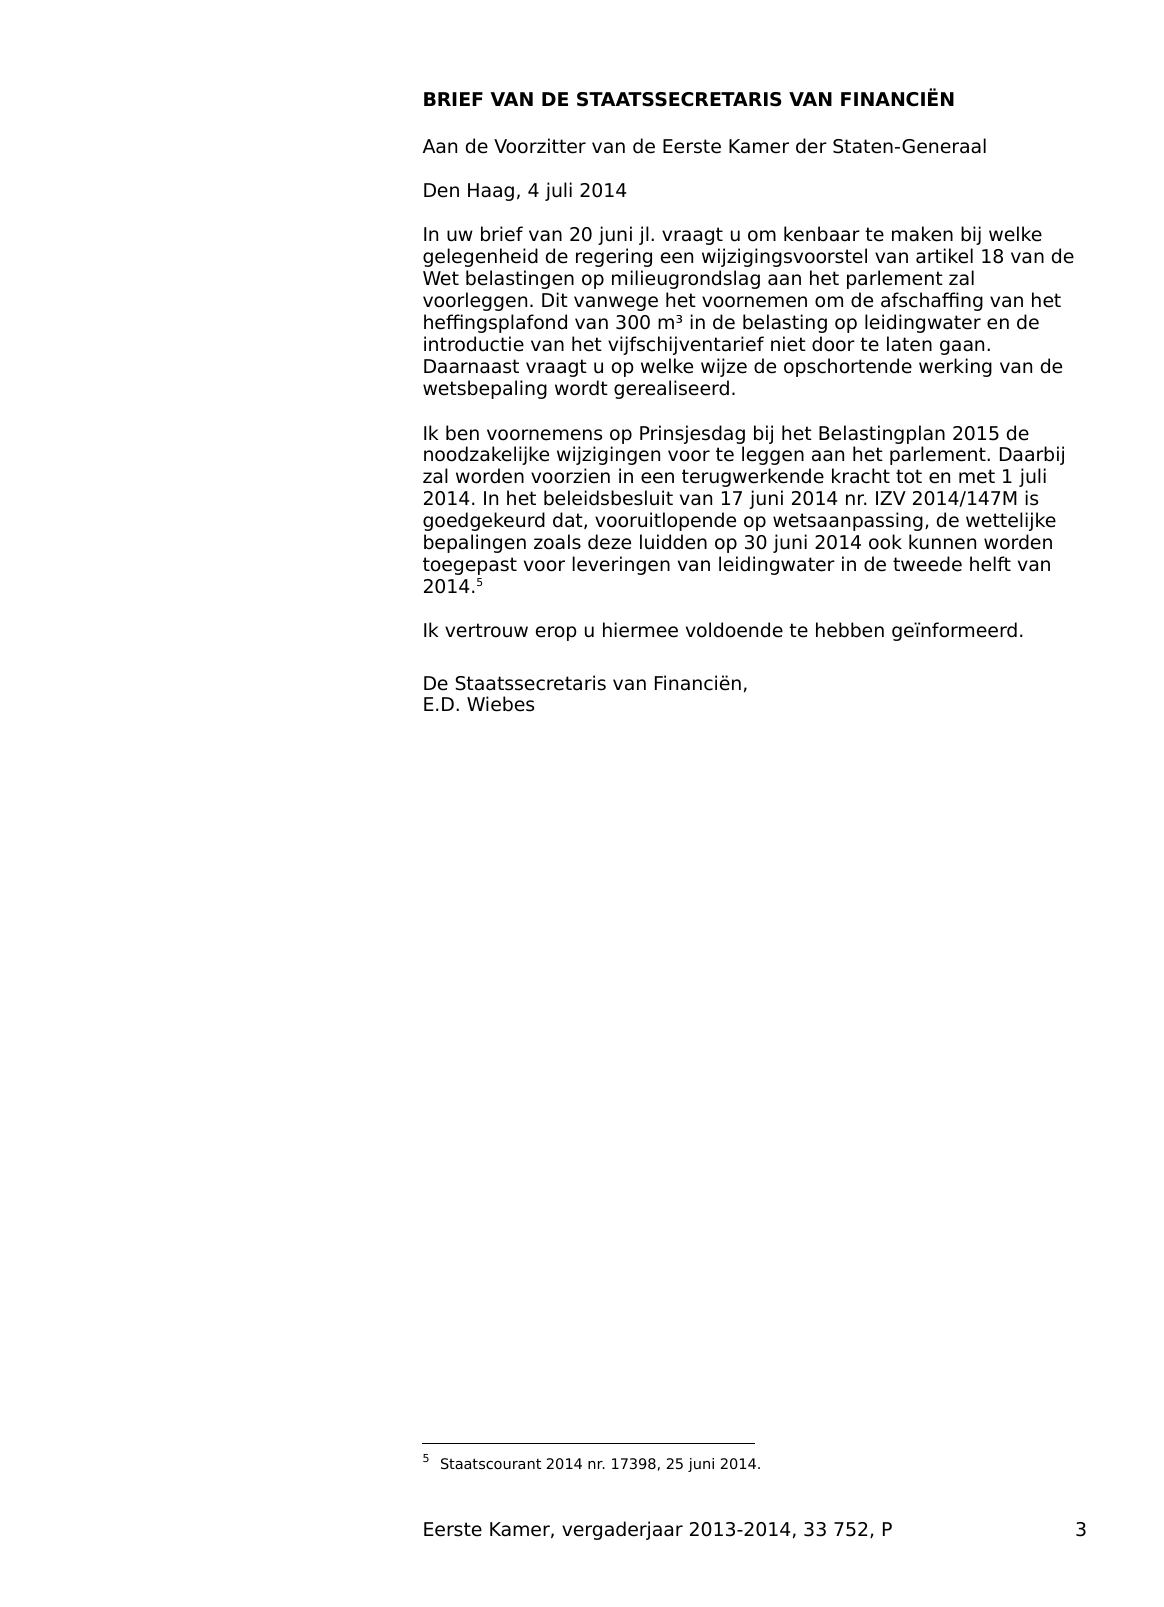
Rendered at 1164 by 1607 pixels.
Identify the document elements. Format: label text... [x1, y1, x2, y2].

text In uw brief van 20 juni jl. vraagt u om kenbaar te maken bij welke gelegenheid de regering een wijzigingsvoorstel van artikel 18 van de Wet belastingen op milieugrondslag aan het parlement zal voorleggen. Dit vanwege het voornemen om de afschaffing van het heffingsplafond van 300 m³ in de belasting op leidingwater en de introductie van het vijfschijventarief niet door te laten gaan. Daarnaast vraagt u op welke wijze de opschortende werking van de wetsbepaling wordt gerealiseerd. [422, 224, 1087, 400]
text Staatscourant 2014 nr. 17398, 25 juni 2014. [422, 1452, 1087, 1474]
text Den Haag, 4 juli 2014 [422, 180, 1087, 202]
text De Staatssecretaris van Financiën, E.D. Wiebes [422, 672, 1087, 716]
subtitle BRIEF VAN DE STAATSSECRETARIS VAN FINANCIËN [422, 89, 1087, 111]
text Aan de Voorzitter van de Eerste Kamer der Staten-Generaal [422, 136, 1087, 158]
text Ik ben voornemens op Prinsjesdag bij het Belastingplan 2015 de noodzakelijke wijzigingen voor te leggen aan het parlement. Daarbij zal worden voorzien in een terugwerkende kracht tot en met 1 juli 2014. In het beleidsbesluit van 17 juni 2014 nr. IZV 2014/147M is goedgekeurd dat, vooruitlopende op wetsaanpassing, de wettelijke bepalingen zoals deze luidden op 30 juni 2014 ook kunnen worden toegepast voor leveringen van leidingwater in de tweede helft van 2014. [422, 422, 1087, 598]
text Ik vertrouw erop u hiermee voldoende te hebben geïnformeerd. [422, 620, 1087, 642]
